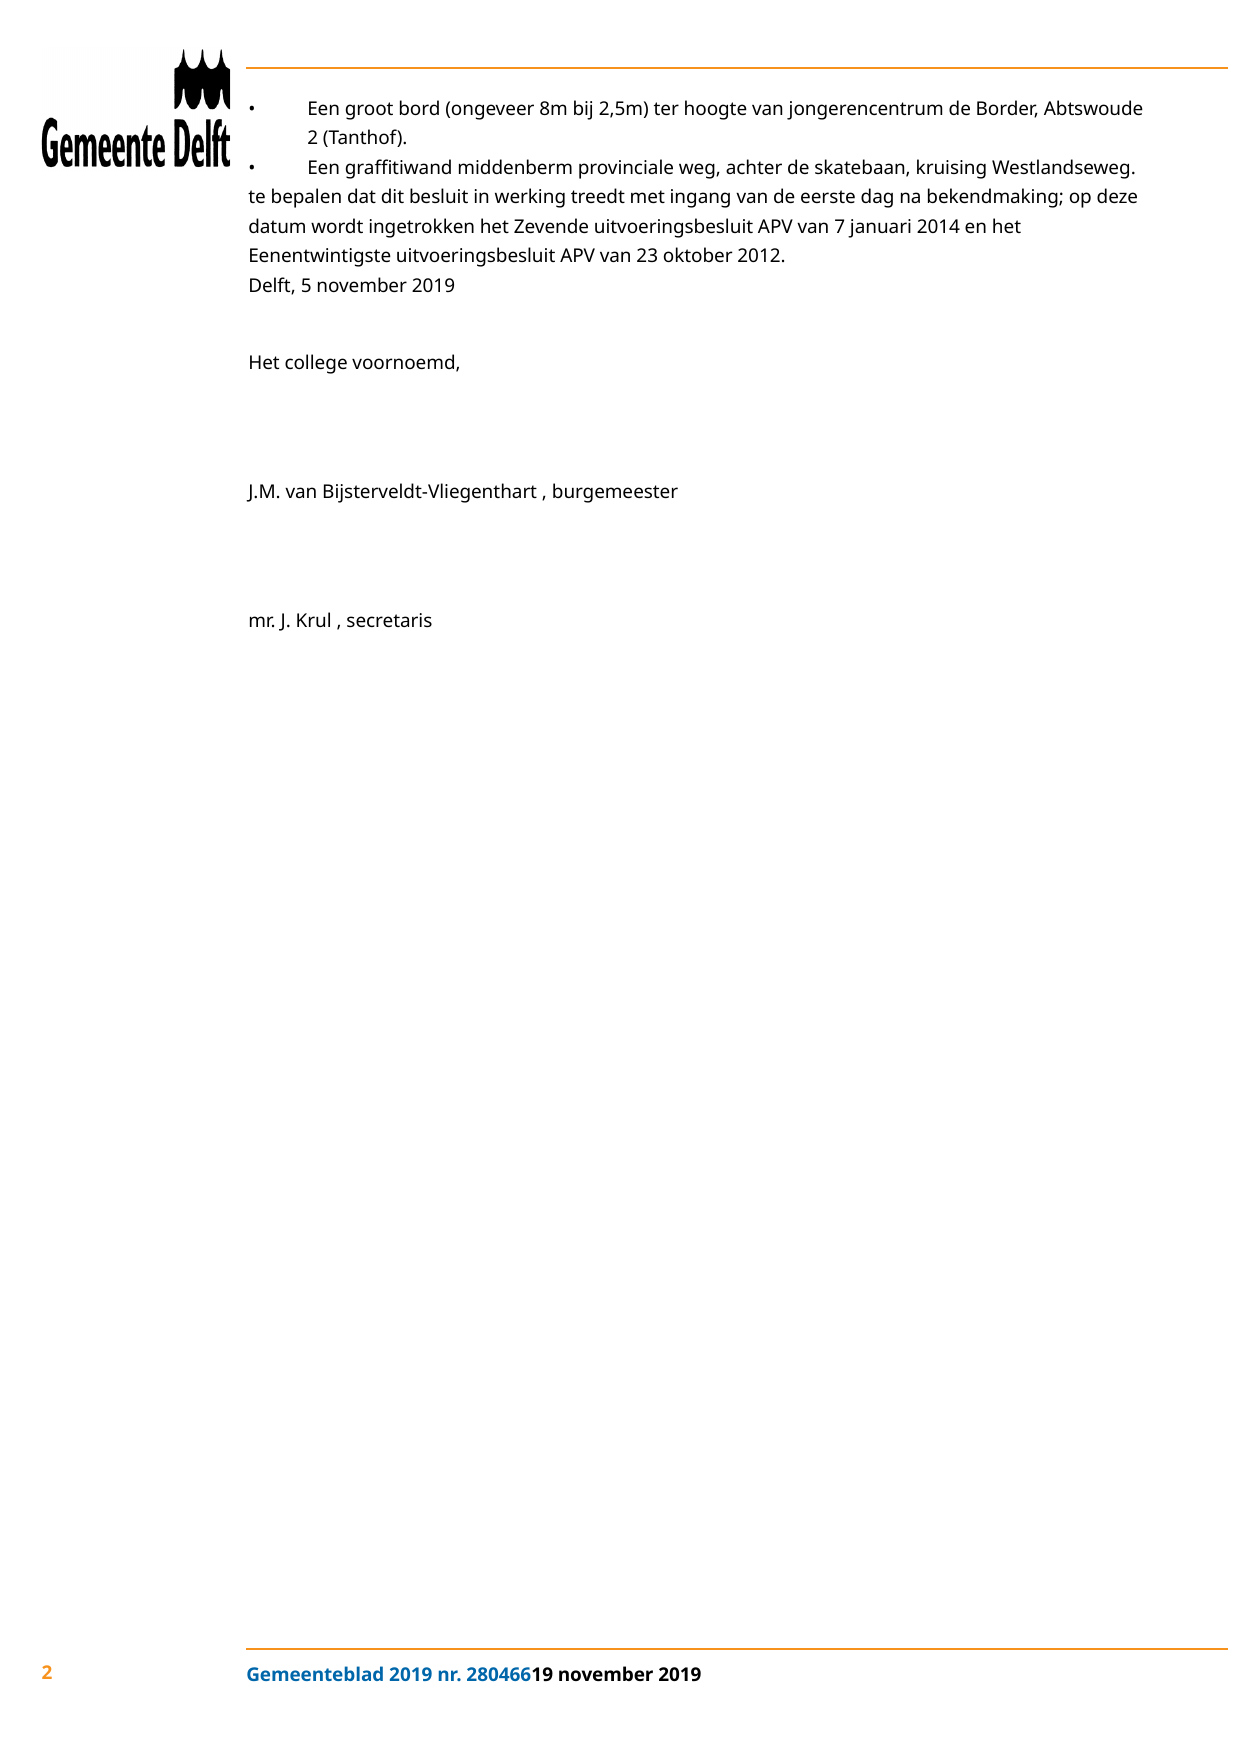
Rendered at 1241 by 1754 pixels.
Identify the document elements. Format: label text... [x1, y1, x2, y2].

text mr. J. Krul , secretaris [248, 607, 1152, 632]
text te bepalen dat dit besluit in werking treedt met ingang van de eerste dag na bekendmaking; op deze datum wordt ingetrokken het Zevende uitvoeringsbesluit APV van 7 januari 2014 en het Eenentwintigste uitvoeringsbesluit APV van 23 oktober 2012. [248, 183, 1152, 268]
list Een groot bord (ongeveer 8m bij 2,5m) ter hoogte van jongerencentrum de Border, Abtswoude 2 (Tanthof). [248, 95, 1152, 150]
text Het college voornoemd, [248, 349, 1152, 375]
list Een graffitiwand middenberm provinciale weg, achter de skatebaan, kruising Westlandseweg. [248, 154, 1152, 180]
text J.M. van Bijsterveldt-Vliegenthart , burgemeester [248, 478, 1152, 504]
text Delft, 5 november 2019 [248, 272, 1152, 298]
picture [41, 47, 231, 172]
